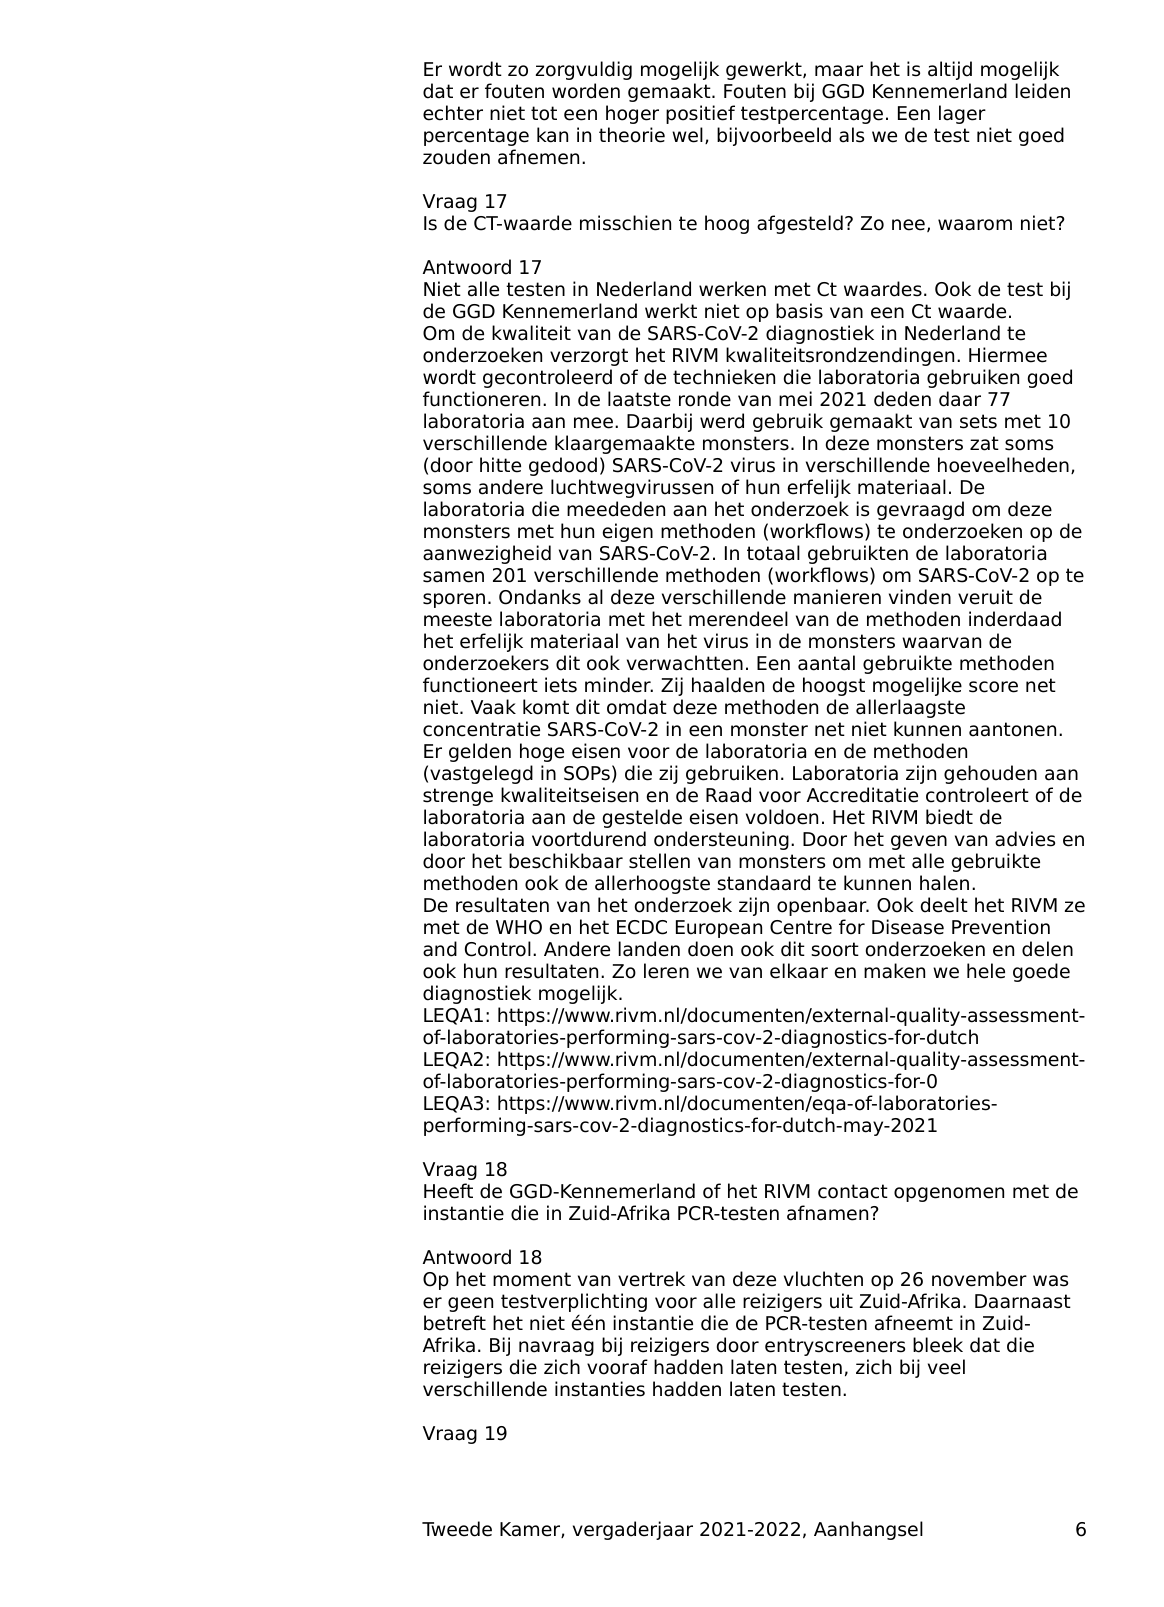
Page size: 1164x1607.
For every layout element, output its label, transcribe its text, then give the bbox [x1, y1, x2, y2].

text Antwoord 17 [422, 257, 1087, 279]
text De resultaten van het onderzoek zijn openbaar. Ook deelt het RIVM ze met de WHO en het ECDC European Centre for Disease Prevention and Control. Andere landen doen ook dit soort onderzoeken en delen ook hun resultaten. Zo leren we van elkaar en maken we hele goede diagnostiek mogelijk. [422, 895, 1087, 1004]
text Is de CT-waarde misschien te hoog afgesteld? Zo nee, waarom niet? [422, 213, 1087, 235]
text Vraag 18 [422, 1159, 1087, 1181]
text Er wordt zo zorgvuldig mogelijk gewerkt, maar het is altijd mogelijk dat er fouten worden gemaakt. Fouten bij GGD Kennemerland leiden echter niet tot een hoger positief testpercentage. Een lager percentage kan in theorie wel, bijvoorbeeld als we de test niet goed zouden afnemen. [422, 59, 1087, 169]
text LEQA3: https://www.rivm.nl/documenten/eqa-of-laboratories-performing-sars-cov-2-diagnostics-for-dutch-may-2021 [422, 1092, 1087, 1136]
text Om de kwaliteit van de SARS-CoV-2 diagnostiek in Nederland te onderzoeken verzorgt het RIVM kwaliteitsrondzendingen. Hiermee wordt gecontroleerd of de technieken die laboratoria gebruiken goed functioneren. In de laatste ronde van mei 2021 deden daar 77 laboratoria aan mee. Daarbij werd gebruik gemaakt van sets met 10 verschillende klaargemaakte monsters. In deze monsters zat soms (door hitte gedood) SARS-CoV-2 virus in verschillende hoeveelheden, soms andere luchtwegvirussen of hun erfelijk materiaal. De laboratoria die meededen aan het onderzoek is gevraagd om deze monsters met hun eigen methoden (workflows) te onderzoeken op de aanwezigheid van SARS-CoV-2. In totaal gebruikten de laboratoria samen 201 verschillende methoden (workflows) om SARS-CoV-2 op te sporen. Ondanks al deze verschillende manieren vinden veruit de meeste laboratoria met het merendeel van de methoden inderdaad het erfelijk materiaal van het virus in de monsters waarvan de onderzoekers dit ook verwachtten. Een aantal gebruikte methoden functioneert iets minder. Zij haalden de hoogst mogelijke score net niet. Vaak komt dit omdat deze methoden de allerlaagste concentratie SARS-CoV-2 in een monster net niet kunnen aantonen. [422, 323, 1087, 741]
text Heeft de GGD-Kennemerland of het RIVM contact opgenomen met de instantie die in Zuid-Afrika PCR-testen afnamen? [422, 1181, 1087, 1224]
text Vraag 17 [422, 191, 1087, 213]
text Vraag 19 [422, 1423, 1087, 1445]
text Niet alle testen in Nederland werken met Ct waardes. Ook de test bij de GGD Kennemerland werkt niet op basis van een Ct waarde. [422, 279, 1087, 323]
text Antwoord 18 [422, 1247, 1087, 1269]
text LEQA2: https://www.rivm.nl/documenten/external-quality-assessment-of-laboratories-performing-sars-cov-2-diagnostics-for-0 [422, 1048, 1087, 1092]
text LEQA1: https://www.rivm.nl/documenten/external-quality-assessment-of-laboratories-performing-sars-cov-2-diagnostics-for-dutch [422, 1004, 1087, 1048]
text Er gelden hoge eisen voor de laboratoria en de methoden (vastgelegd in SOPs) die zij gebruiken. Laboratoria zijn gehouden aan strenge kwaliteitseisen en de Raad voor Accreditatie controleert of de laboratoria aan de gestelde eisen voldoen. Het RIVM biedt de laboratoria voortdurend ondersteuning. Door het geven van advies en door het beschikbaar stellen van monsters om met alle gebruikte methoden ook de allerhoogste standaard te kunnen halen. [422, 741, 1087, 895]
text Op het moment van vertrek van deze vluchten op 26 november was er geen testverplichting voor alle reizigers uit Zuid-Afrika. Daarnaast betreft het niet één instantie die de PCR-testen afneemt in Zuid-Afrika. Bij navraag bij reizigers door entryscreeners bleek dat die reizigers die zich vooraf hadden laten testen, zich bij veel verschillende instanties hadden laten testen. [422, 1269, 1087, 1401]
